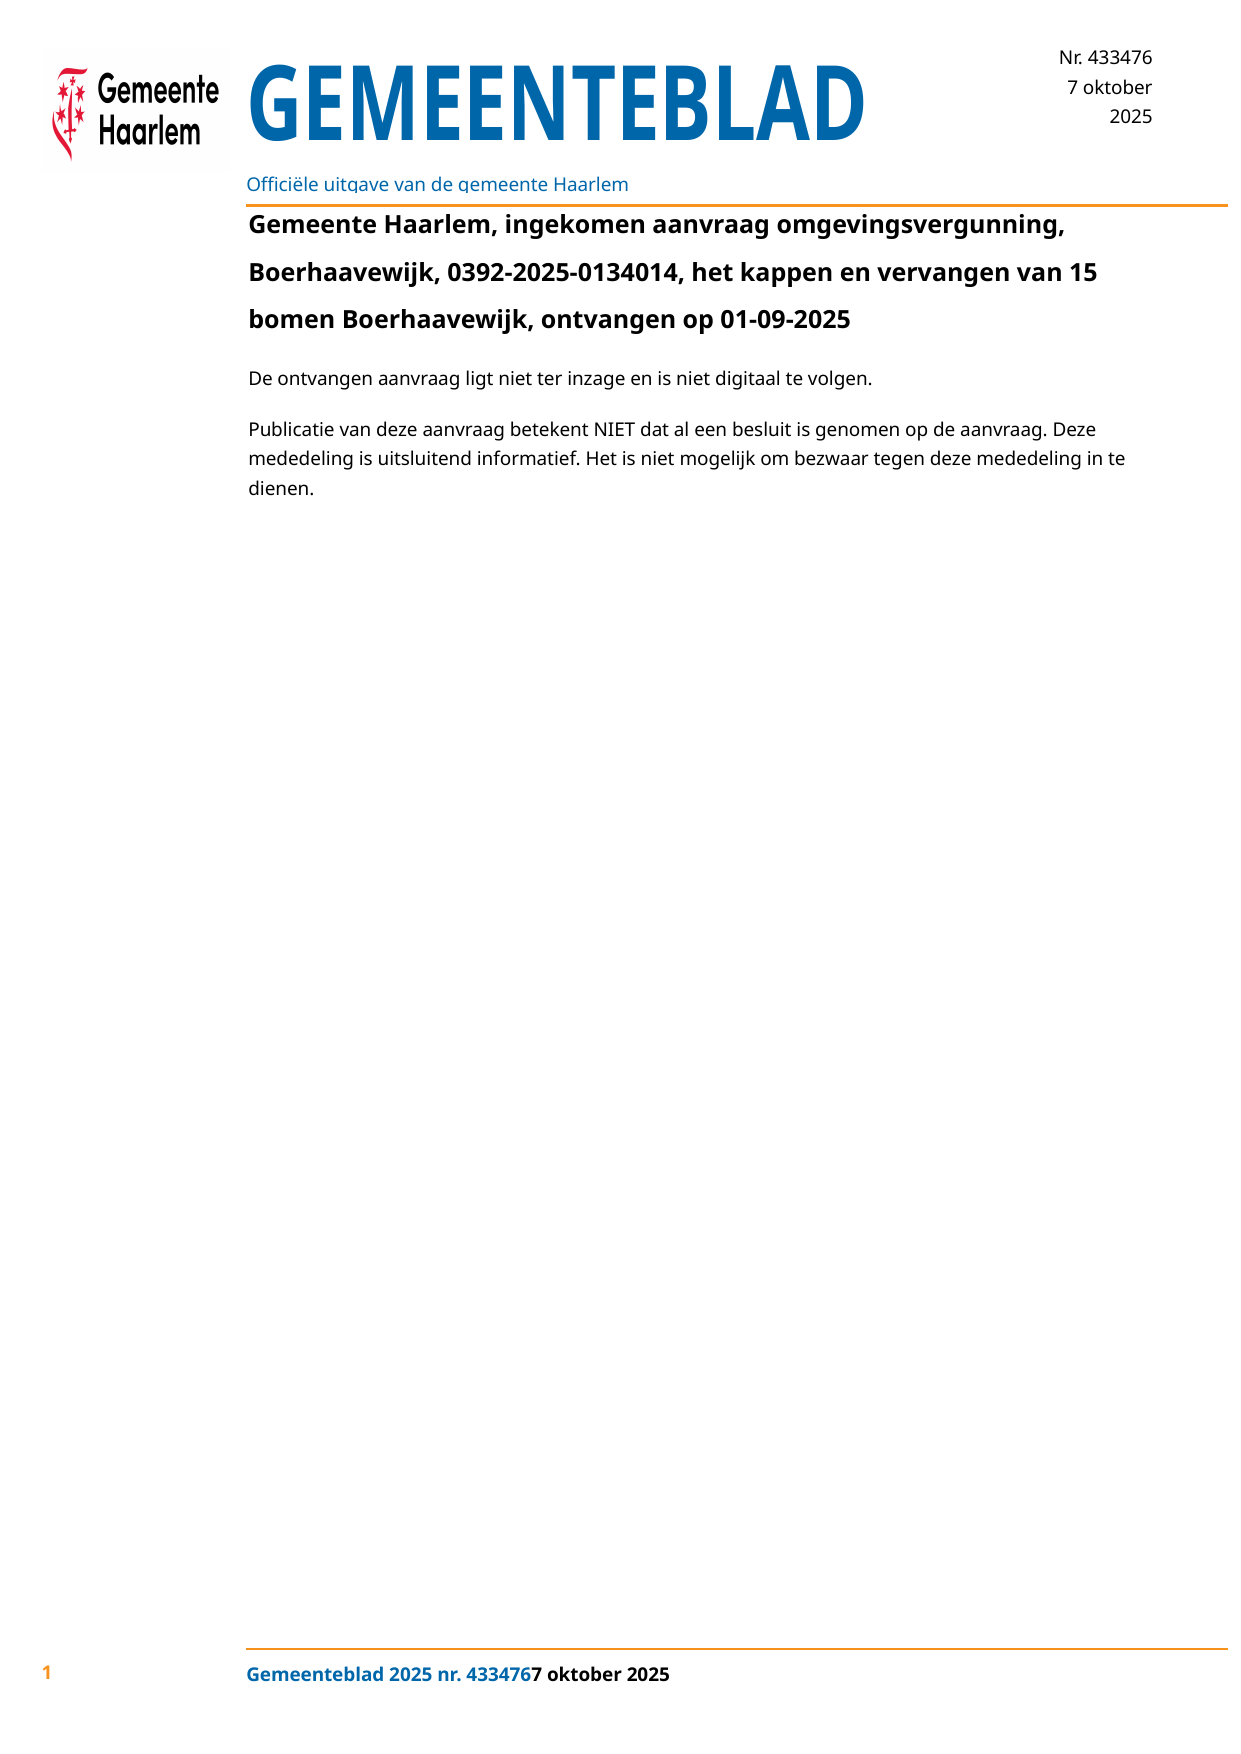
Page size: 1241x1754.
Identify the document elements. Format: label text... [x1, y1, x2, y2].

text De ontvangen aanvraag ligt niet ter inzage en is niet digitaal te volgen. [248, 366, 1152, 391]
text Publicatie van deze aanvraag betekent NIET dat al een besluit is genomen op de aanvraag. Deze mededeling is uitsluitend informatief. Het is niet mogelijk om bezwaar tegen deze mededeling in te dienen. [248, 416, 1152, 501]
picture [41, 47, 231, 172]
text Gemeente Haarlem, ingekomen aanvraag omgevingsvergunning, Boerhaavewijk, 0392-2025-0134014, het kappen en vervangen van 15 bomen Boerhaavewijk, ontvangen op 01-09-2025 [248, 207, 1152, 336]
